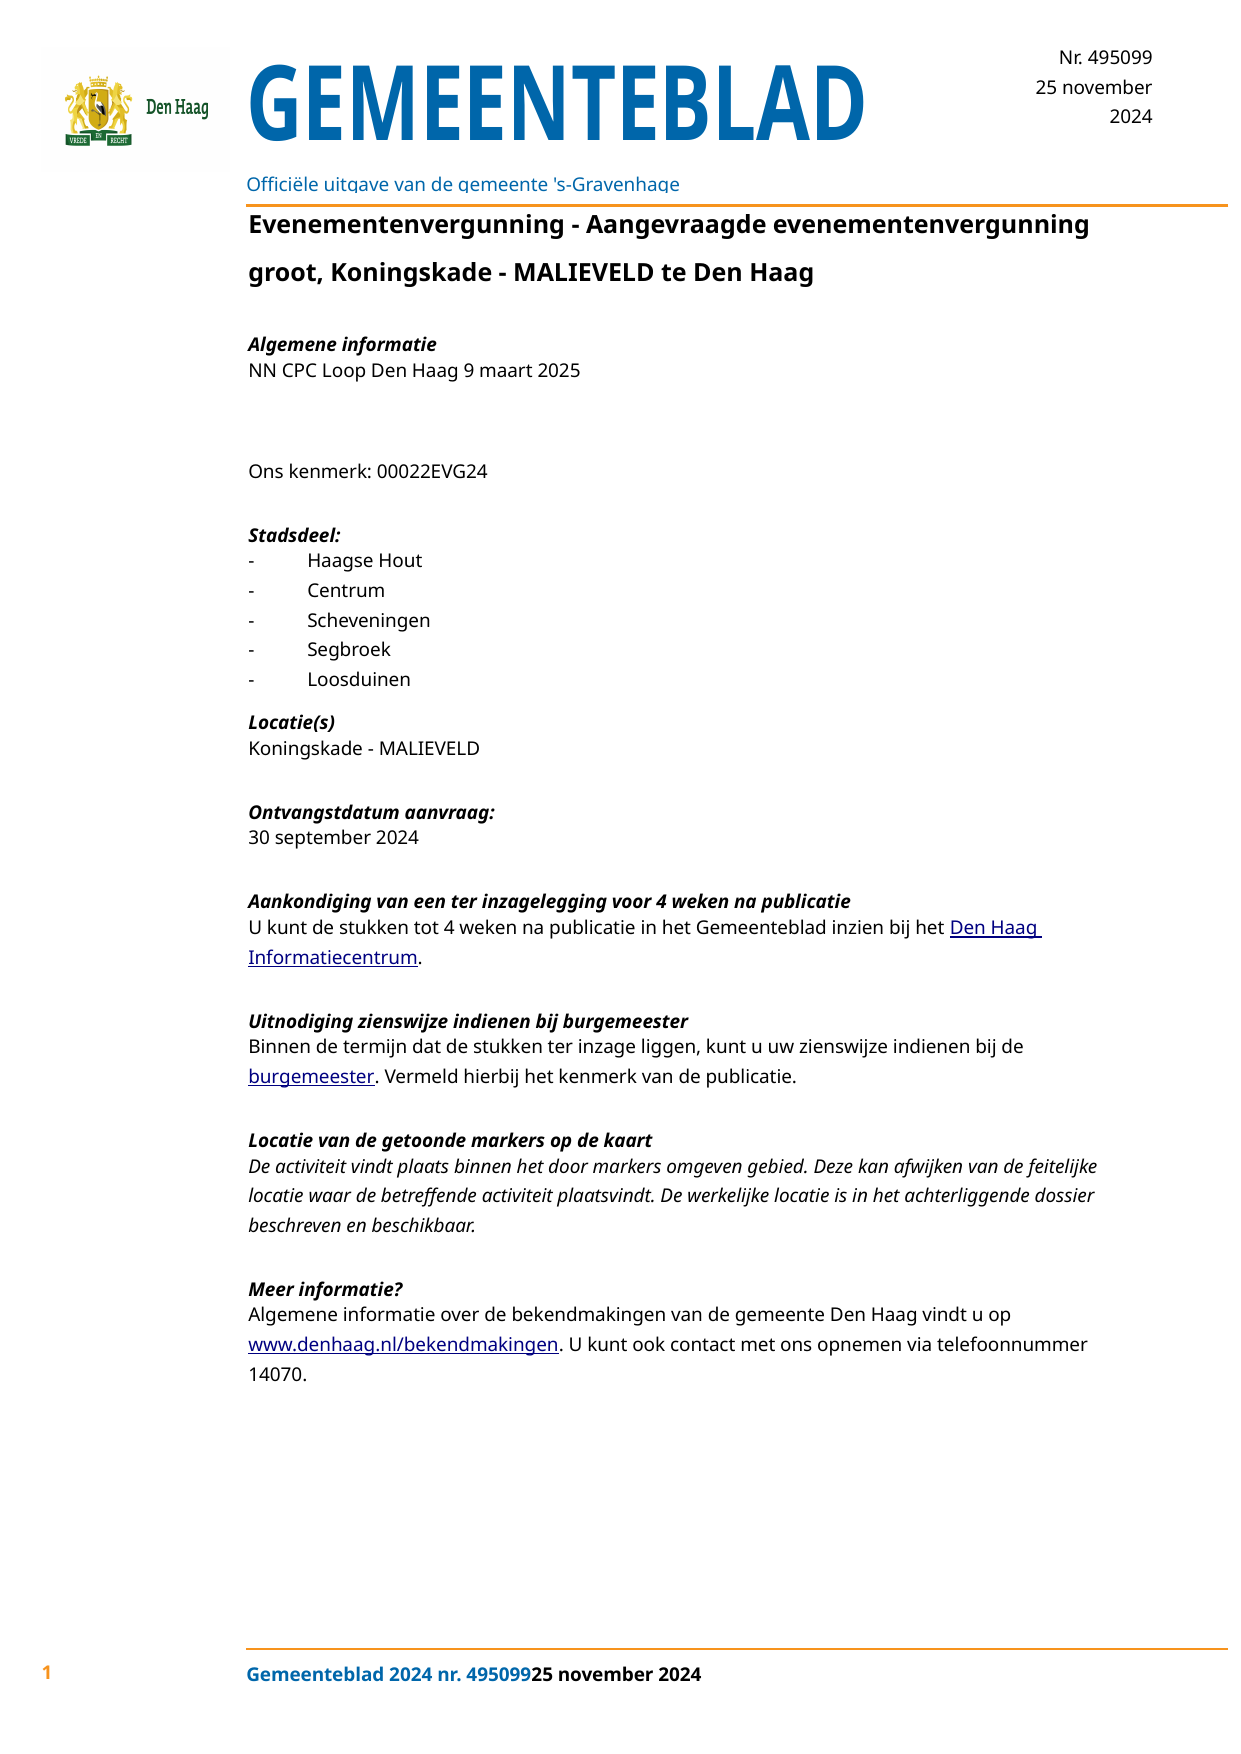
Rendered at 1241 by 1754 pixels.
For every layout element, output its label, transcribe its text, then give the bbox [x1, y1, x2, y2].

text Meer informatie? [248, 1276, 1152, 1302]
list Loosduinen [248, 666, 1152, 692]
text U kunt de stukken tot 4 weken na publicatie in het Gemeenteblad inzien bij het Den Haag Informatiecentrum. [248, 914, 1152, 969]
text 30 september 2024 [248, 824, 1152, 850]
text Algemene informatie over de bekendmakingen van de gemeente Den Haag vindt u op www.denhaag.nl/bekendmakingen. U kunt ook contact met ons opnemen via telefoonnummer 14070. [248, 1302, 1152, 1387]
list Scheveningen [248, 607, 1152, 633]
text Ons kenmerk: 00022EVG24 [248, 458, 1152, 484]
picture [41, 47, 231, 172]
text NN CPC Loop Den Haag 9 maart 2025 [248, 357, 1152, 383]
list Segbroek [248, 636, 1152, 662]
text Uitnodiging zienswijze indienen bij burgemeester [248, 1008, 1152, 1033]
text Aankondiging van een ter inzagelegging voor 4 weken na publicatie [248, 888, 1152, 914]
text Locatie(s) [248, 709, 1152, 735]
text De activiteit vindt plaats binnen het door markers omgeven gebied. Deze kan afwijken van de feitelijke locatie waar de betreffende activiteit plaatsvindt. De werkelijke locatie is in het achterliggende dossier beschreven en beschikbaar. [248, 1153, 1152, 1238]
text Locatie van de getoonde markers op de kaart [248, 1127, 1152, 1153]
text Stadsdeel: [248, 522, 1152, 548]
text Evenementenvergunning - Aangevraagde evenementenvergunning groot, Koningskade - MALIEVELD te Den Haag [248, 207, 1152, 288]
text Koningskade - MALIEVELD [248, 735, 1152, 761]
list Haagse Hout [248, 548, 1152, 573]
text Binnen de termijn dat de stukken ter inzage liggen, kunt u uw zienswijze indienen bij de burgemeester. Vermeld hierbij het kenmerk van de publicatie. [248, 1033, 1152, 1089]
list Centrum [248, 577, 1152, 603]
text Algemene informatie [248, 331, 1152, 357]
text Ontvangstdatum aanvraag: [248, 799, 1152, 824]
